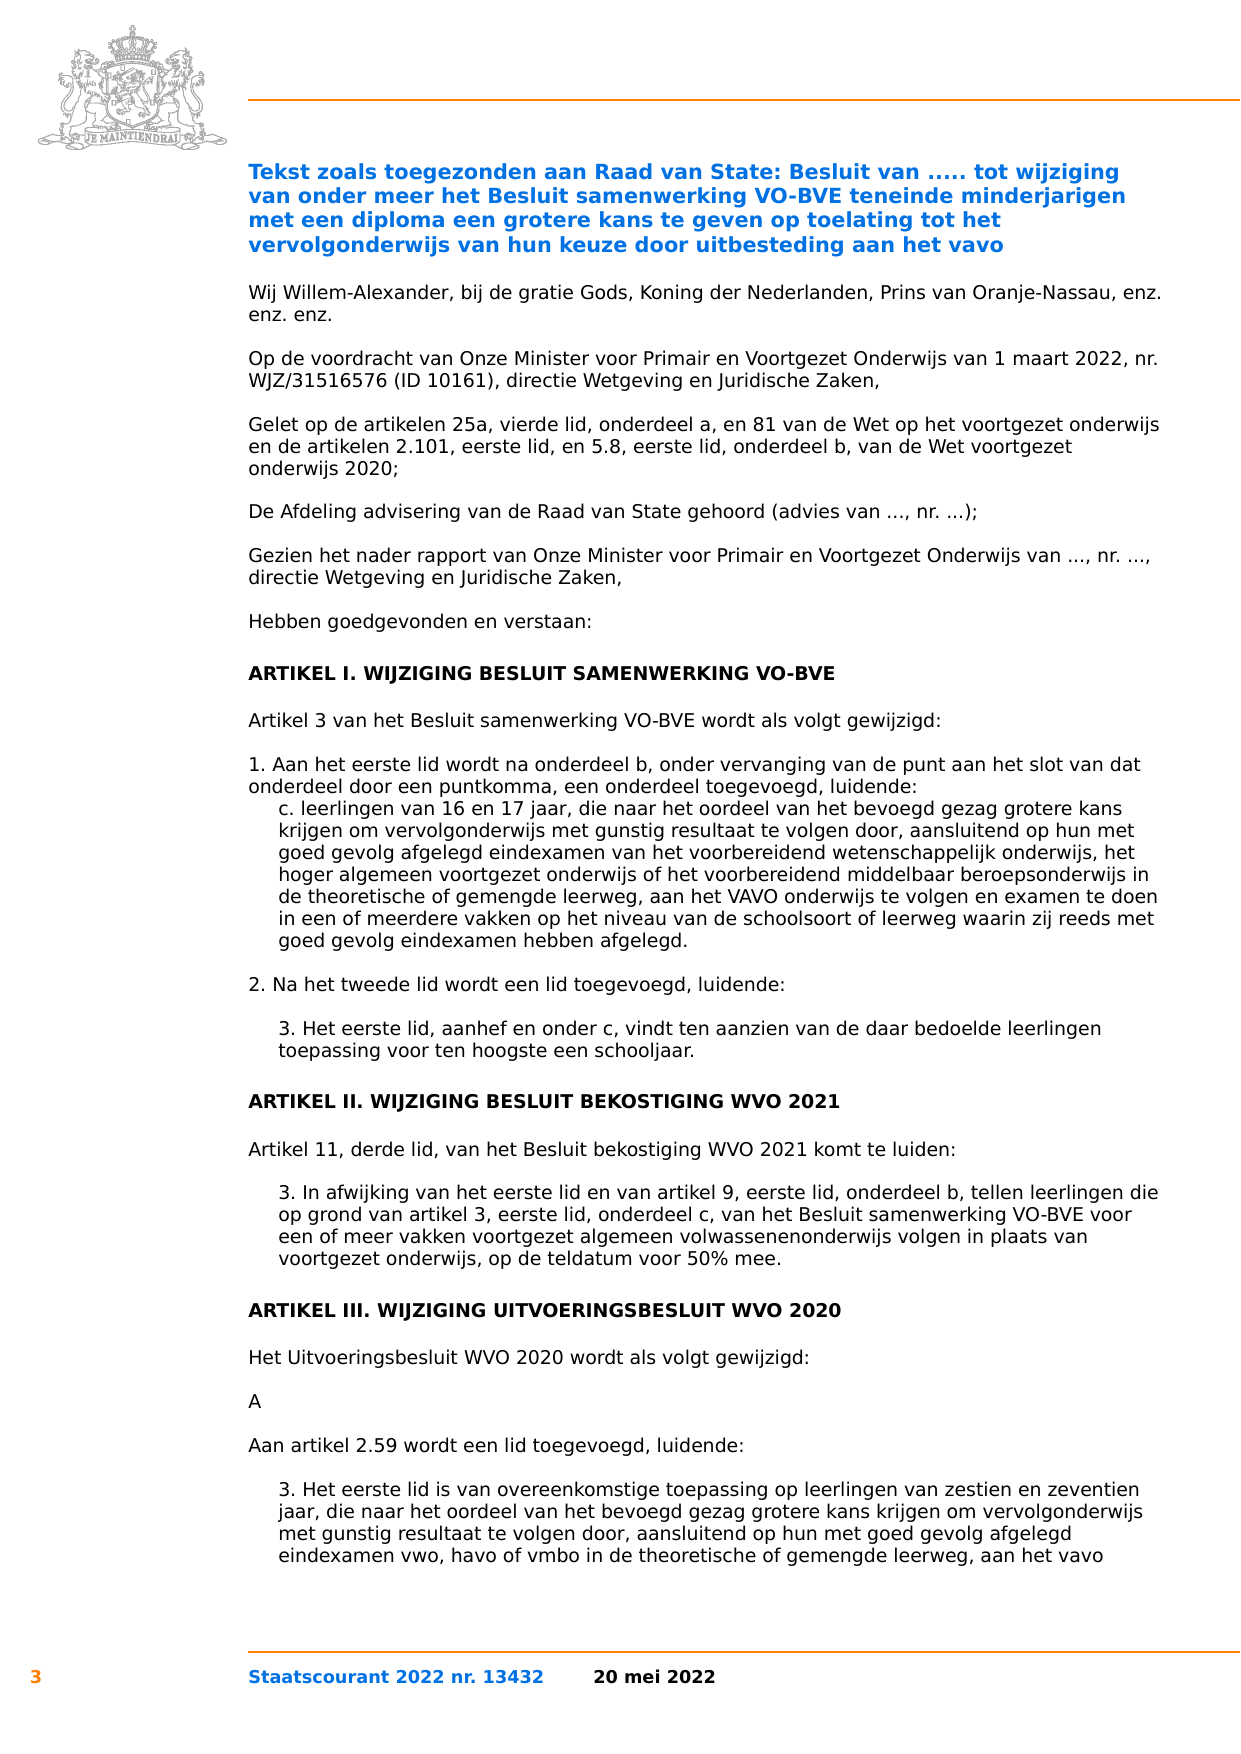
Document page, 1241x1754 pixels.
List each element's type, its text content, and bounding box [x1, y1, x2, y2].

text 1. Aan het eerste lid wordt na onderdeel b, onder vervanging van de punt aan het slot van dat onderdeel door een puntkomma, een onderdeel toegevoegd, luidende: [248, 754, 1163, 798]
text Hebben goedgevonden en verstaan: [248, 611, 1163, 633]
text 3. In afwijking van het eerste lid en van artikel 9, eerste lid, onderdeel b, tellen leerlingen die op grond van artikel 3, eerste lid, onderdeel c, van het Besluit samenwerking VO-BVE voor een of meer vakken voortgezet algemeen volwassenenonderwijs volgen in plaats van voortgezet onderwijs, op de teldatum voor 50% mee. [278, 1182, 1163, 1270]
picture [38, 25, 227, 150]
text Op de voordracht van Onze Minister voor Primair en Voortgezet Onderwijs van 1 maart 2022, nr. WJZ/31516576 (ID 10161), directie Wetgeving en Juridische Zaken, [248, 348, 1163, 392]
text Artikel 11, derde lid, van het Besluit bekostiging WVO 2021 komt te luiden: [248, 1138, 1163, 1160]
text Aan artikel 2.59 wordt een lid toegevoegd, luidende: [248, 1435, 1163, 1457]
text c. leerlingen van 16 en 17 jaar, die naar het oordeel van het bevoegd gezag grotere kans krijgen om vervolgonderwijs met gunstig resultaat te volgen door, aansluitend op hun met goed gevolg afgelegd eindexamen van het voorbereidend wetenschappelijk onderwijs, het hoger algemeen voortgezet onderwijs of het voorbereidend middelbaar beroepsonderwijs in de theoretische of gemengde leerweg, aan het VAVO onderwijs te volgen en examen te doen in een of meerdere vakken op het niveau van de schoolsoort of leerweg waarin zij reeds met goed gevolg eindexamen hebben afgelegd. [278, 798, 1163, 952]
text 3. Het eerste lid, aanhef en onder c, vindt ten aanzien van de daar bedoelde leerlingen toepassing voor ten hoogste een schooljaar. [278, 1017, 1163, 1061]
text Wij Willem-Alexander, bij de gratie Gods, Koning der Nederlanden, Prins van Oranje-Nassau, enz. enz. enz. [248, 282, 1163, 326]
text Artikel 3 van het Besluit samenwerking VO-BVE wordt als volgt gewijzigd: [248, 710, 1163, 732]
text A [248, 1391, 1163, 1413]
text 3. Het eerste lid is van overeenkomstige toepassing op leerlingen van zestien en zeventien jaar, die naar het oordeel van het bevoegd gezag grotere kans krijgen om vervolgonderwijs met gunstig resultaat te volgen door, aansluitend op hun met goed gevolg afgelegd eindexamen vwo, havo of vmbo in de theoretische of gemengde leerweg, aan het vavo [278, 1479, 1163, 1567]
text Gelet op de artikelen 25a, vierde lid, onderdeel a, en 81 van de Wet op het voortgezet onderwijs en de artikelen 2.101, eerste lid, en 5.8, eerste lid, onderdeel b, van de Wet voortgezet onderwijs 2020; [248, 414, 1163, 479]
subtitle ARTIKEL III. WIJZIGING UITVOERINGSBESLUIT WVO 2020 [248, 1300, 1163, 1322]
subtitle Tekst zoals toegezonden aan Raad van State: Besluit van ..... tot wijziging van onder meer het Besluit samenwerking VO-BVE teneinde minderjarigen met een diploma een grotere kans te geven op toelating tot het vervolgonderwijs van hun keuze door uitbesteding aan het vavo [248, 160, 1163, 257]
text 2. Na het tweede lid wordt een lid toegevoegd, luidende: [248, 974, 1163, 996]
text De Afdeling advisering van de Raad van State gehoord (advies van ..., nr. ...); [248, 501, 1163, 523]
subtitle ARTIKEL I. WIJZIGING BESLUIT SAMENWERKING VO-BVE [248, 663, 1163, 685]
text Gezien het nader rapport van Onze Minister voor Primair en Voortgezet Onderwijs van ..., nr. ..., directie Wetgeving en Juridische Zaken, [248, 545, 1163, 589]
text Het Uitvoeringsbesluit WVO 2020 wordt als volgt gewijzigd: [248, 1347, 1163, 1369]
subtitle ARTIKEL II. WIJZIGING BESLUIT BEKOSTIGING WVO 2021 [248, 1091, 1163, 1113]
